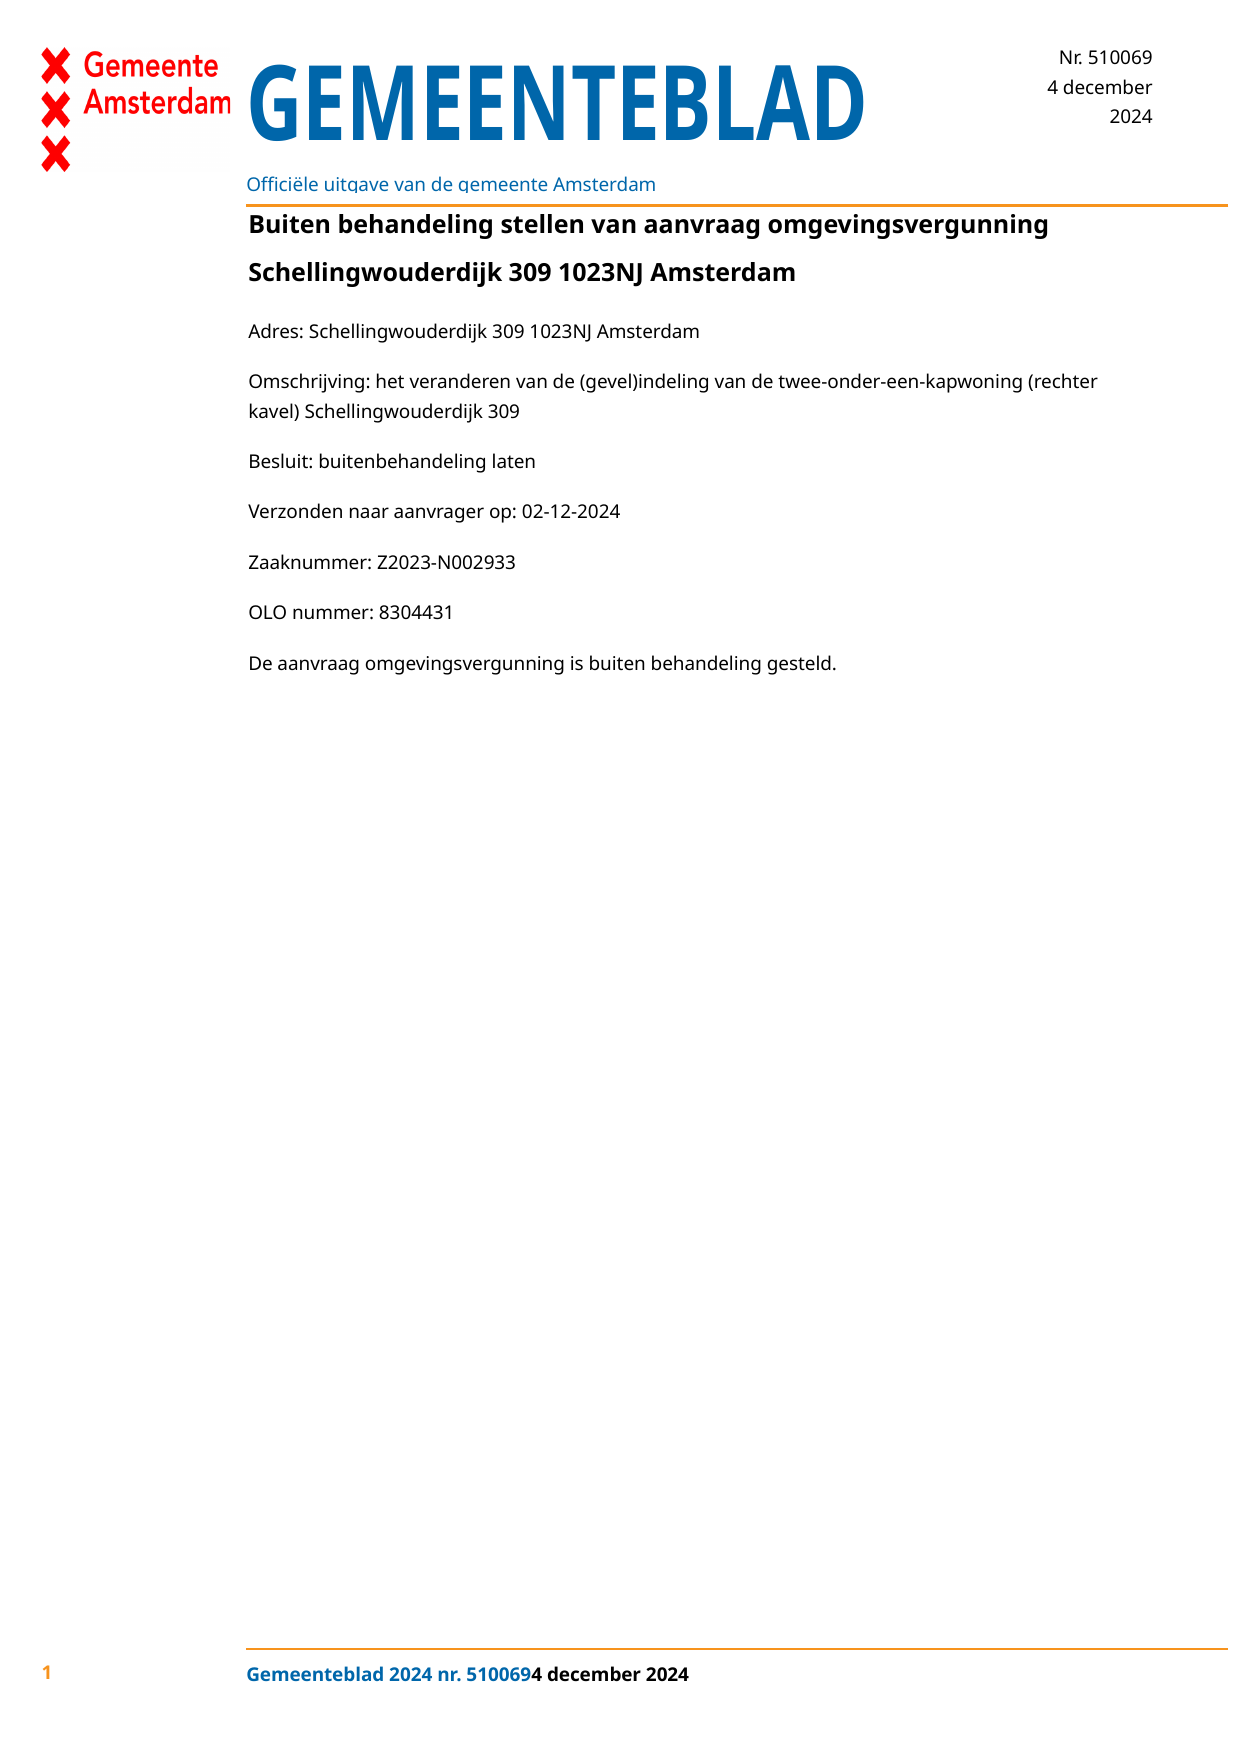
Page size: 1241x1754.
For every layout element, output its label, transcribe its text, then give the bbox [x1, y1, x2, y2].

picture [41, 47, 231, 172]
text Besluit: buitenbehandeling laten [248, 448, 1152, 474]
text Buiten behandeling stellen van aanvraag omgevingsvergunning Schellingwouderdijk 309 1023NJ Amsterdam [248, 207, 1152, 288]
text OLO nummer: 8304431 [248, 599, 1152, 625]
text De aanvraag omgevingsvergunning is buiten behandeling gesteld. [248, 650, 1152, 676]
text Zaaknummer: Z2023-N002933 [248, 549, 1152, 575]
text Adres: Schellingwouderdijk 309 1023NJ Amsterdam [248, 318, 1152, 344]
text Verzonden naar aanvrager op: 02-12-2024 [248, 499, 1152, 524]
text Omschrijving: het veranderen van de (gevel)indeling van de twee-onder-een-kapwoning (rechter kavel) Schellingwouderdijk 309 [248, 368, 1152, 424]
